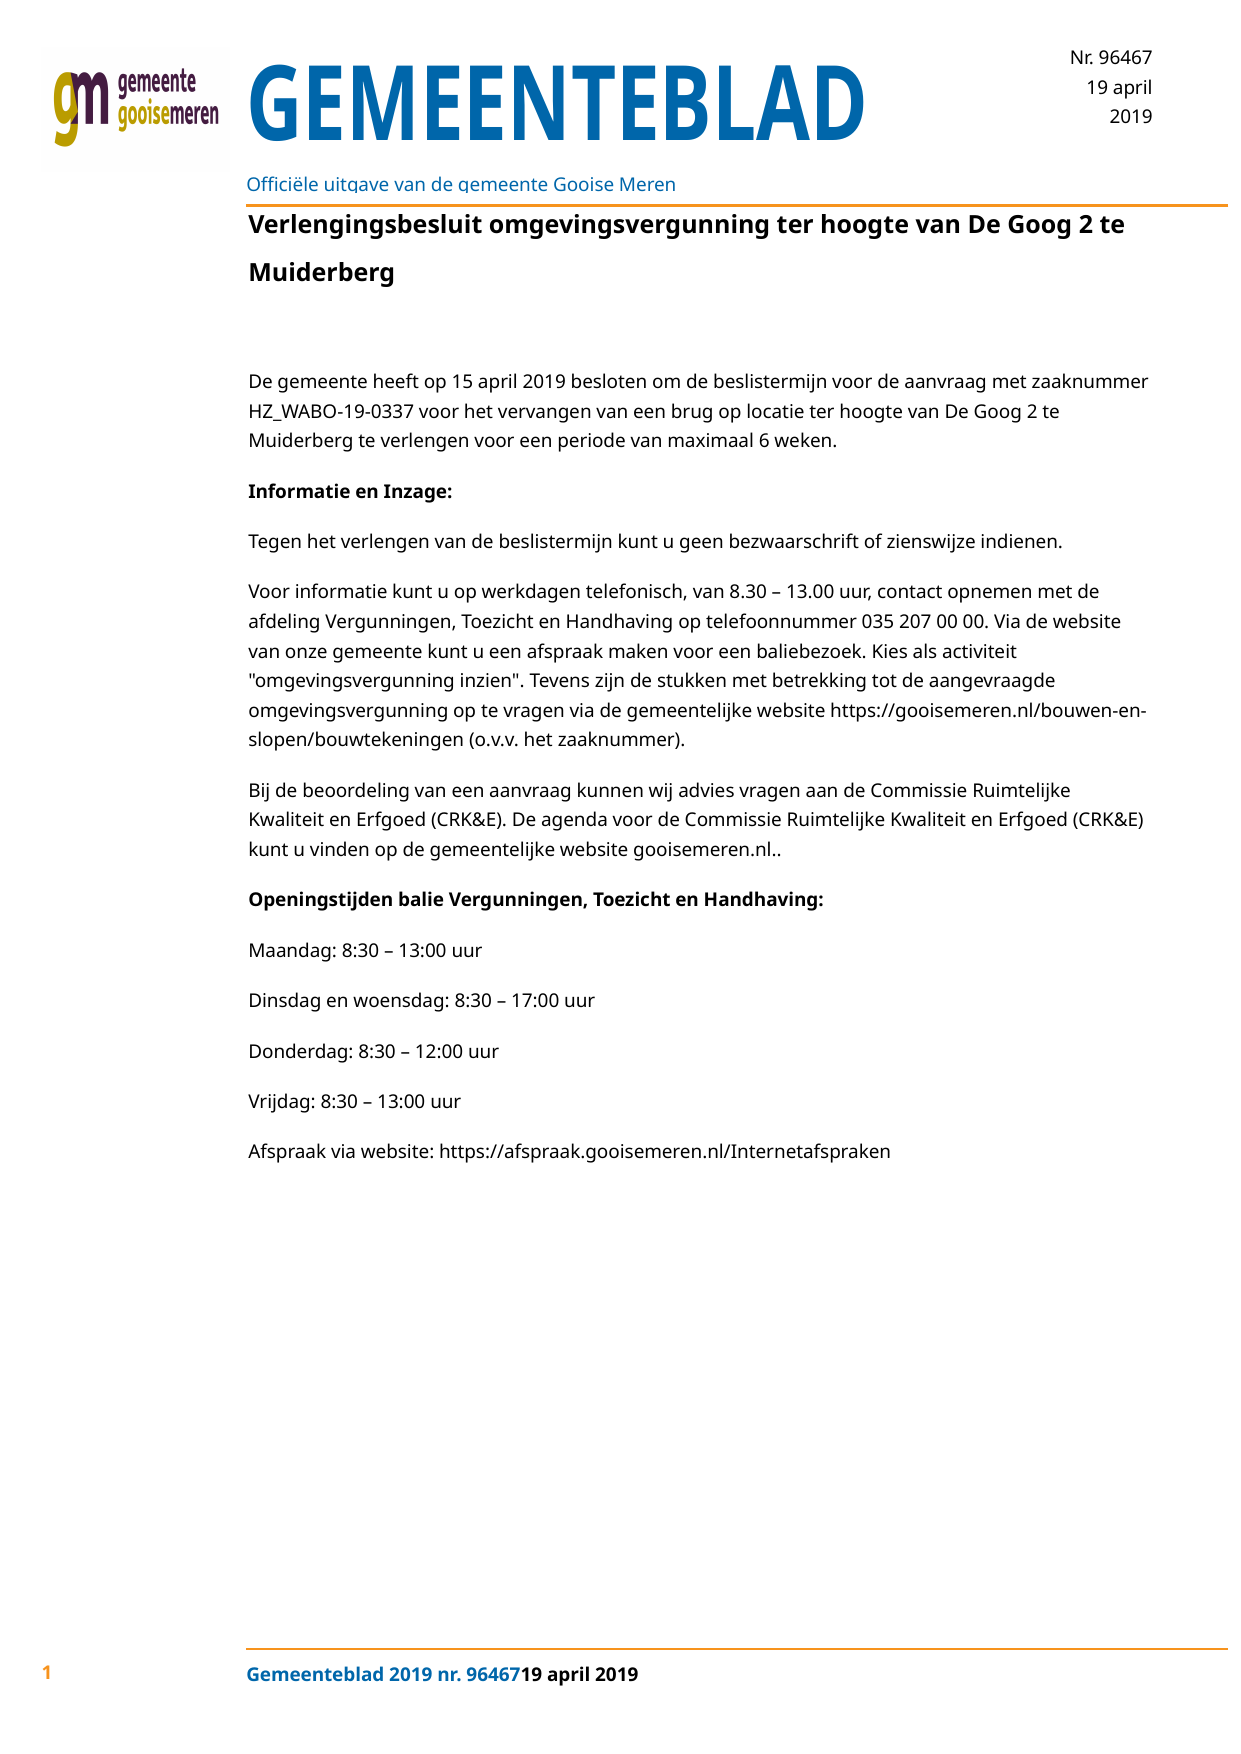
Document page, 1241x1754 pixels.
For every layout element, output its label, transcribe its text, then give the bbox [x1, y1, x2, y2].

text Voor informatie kunt u op werkdagen telefonisch, van 8.30 – 13.00 uur, contact opnemen met de afdeling Vergunningen, Toezicht en Handhaving op telefoonnummer 035 207 00 00. Via de website van onze gemeente kunt u een afspraak maken voor een baliebezoek. Kies als activiteit "omgevingsvergunning inzien". Tevens zijn de stukken met betrekking tot de aangevraagde omgevingsvergunning op te vragen via de gemeentelijke website https://gooisemeren.nl/bouwen-en-slopen/bouwtekeningen (o.v.v. het zaaknummer). [248, 579, 1152, 752]
text Openingstijden balie Vergunningen, Toezicht en Handhaving: [248, 887, 1152, 912]
text Vrijdag: 8:30 – 13:00 uur [248, 1088, 1152, 1114]
text Tegen het verlengen van de beslistermijn kunt u geen bezwaarschrift of zienswijze indienen. [248, 528, 1152, 554]
text Dinsdag en woensdag: 8:30 – 17:00 uur [248, 987, 1152, 1013]
text Maandag: 8:30 – 13:00 uur [248, 937, 1152, 963]
text Afspraak via website: https://afspraak.gooisemeren.nl/Internetafspraken [248, 1139, 1152, 1164]
text Verlengingsbesluit omgevingsvergunning ter hoogte van De Goog 2 te Muiderberg [248, 207, 1152, 288]
text Bij de beoordeling van een aanvraag kunnen wij advies vragen aan de Commissie Ruimtelijke Kwaliteit en Erfgoed (CRK&E). De agenda voor de Commissie Ruimtelijke Kwaliteit en Erfgoed (CRK&E) kunt u vinden op de gemeentelijke website gooisemeren.nl.. [248, 777, 1152, 862]
text Informatie en Inzage: [248, 478, 1152, 504]
text Donderdag: 8:30 – 12:00 uur [248, 1038, 1152, 1064]
text De gemeente heeft op 15 april 2019 besloten om de beslistermijn voor de aanvraag met zaaknummer HZ_WABO-19-0337 voor het vervangen van een brug op locatie ter hoogte van De Goog 2 te Muiderberg te verlengen voor een periode van maximaal 6 weken. [248, 368, 1152, 453]
picture [41, 47, 231, 172]
